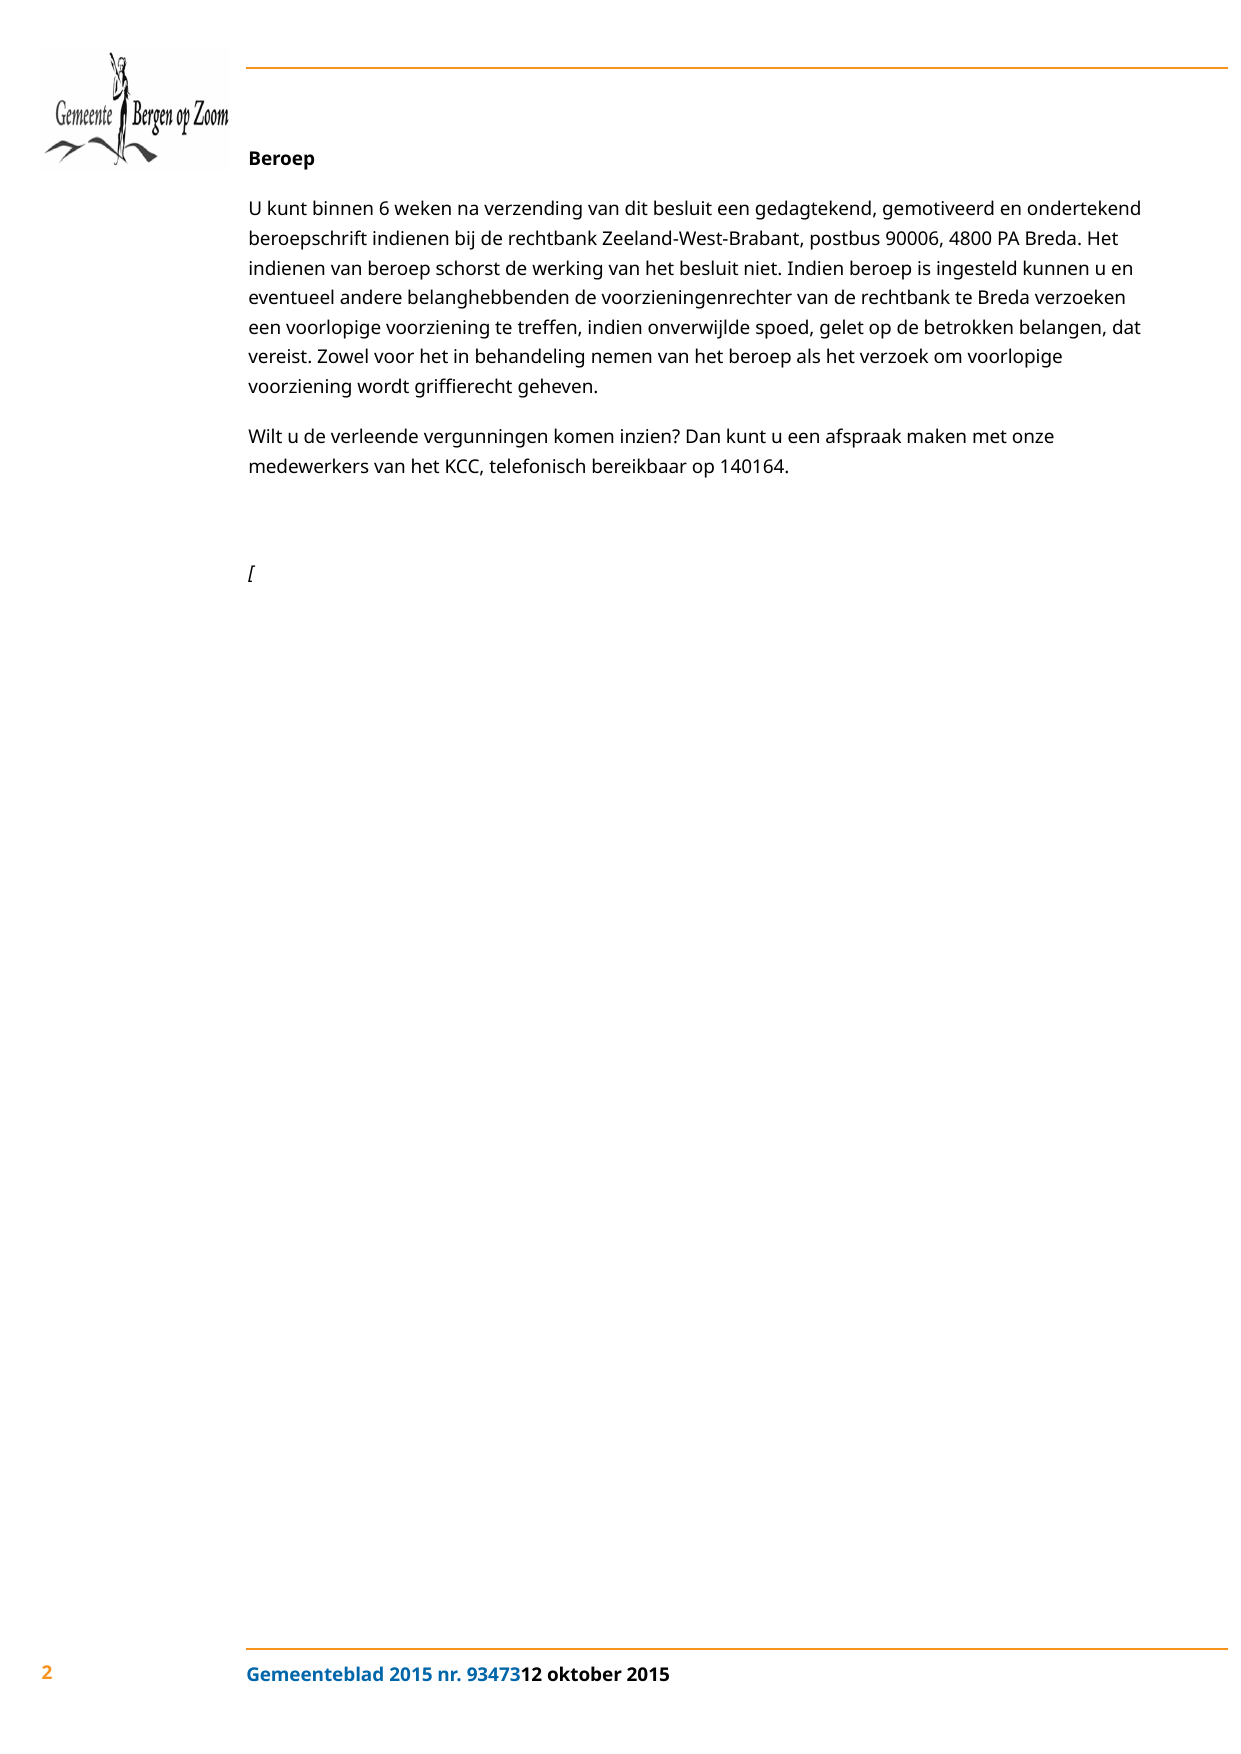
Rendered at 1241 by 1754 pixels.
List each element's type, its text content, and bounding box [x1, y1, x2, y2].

text U kunt binnen 6 weken na verzending van dit besluit een gedagtekend, gemotiveerd en ondertekend beroepschrift indienen bij de rechtbank Zeeland-West-Brabant, postbus 90006, 4800 PA Breda. Het indienen van beroep schorst de werking van het besluit niet. Indien beroep is ingesteld kunnen u en eventueel andere belanghebbenden de voorzieningenrechter van de rechtbank te Breda verzoeken een voorlopige voorziening te treffen, indien onverwijlde spoed, gelet op de betrokken belangen, dat vereist. Zowel voor het in behandeling nemen van het beroep als het verzoek om voorlopige voorziening wordt griffierecht geheven. [248, 196, 1152, 399]
picture [41, 47, 231, 172]
text Beroep [248, 145, 1152, 171]
text Wilt u de verleende vergunningen komen inzien? Dan kunt u een afspraak maken met onze medewerkers van het KCC, telefonisch bereikbaar op 140164. [248, 423, 1152, 479]
text [ [248, 559, 1152, 584]
